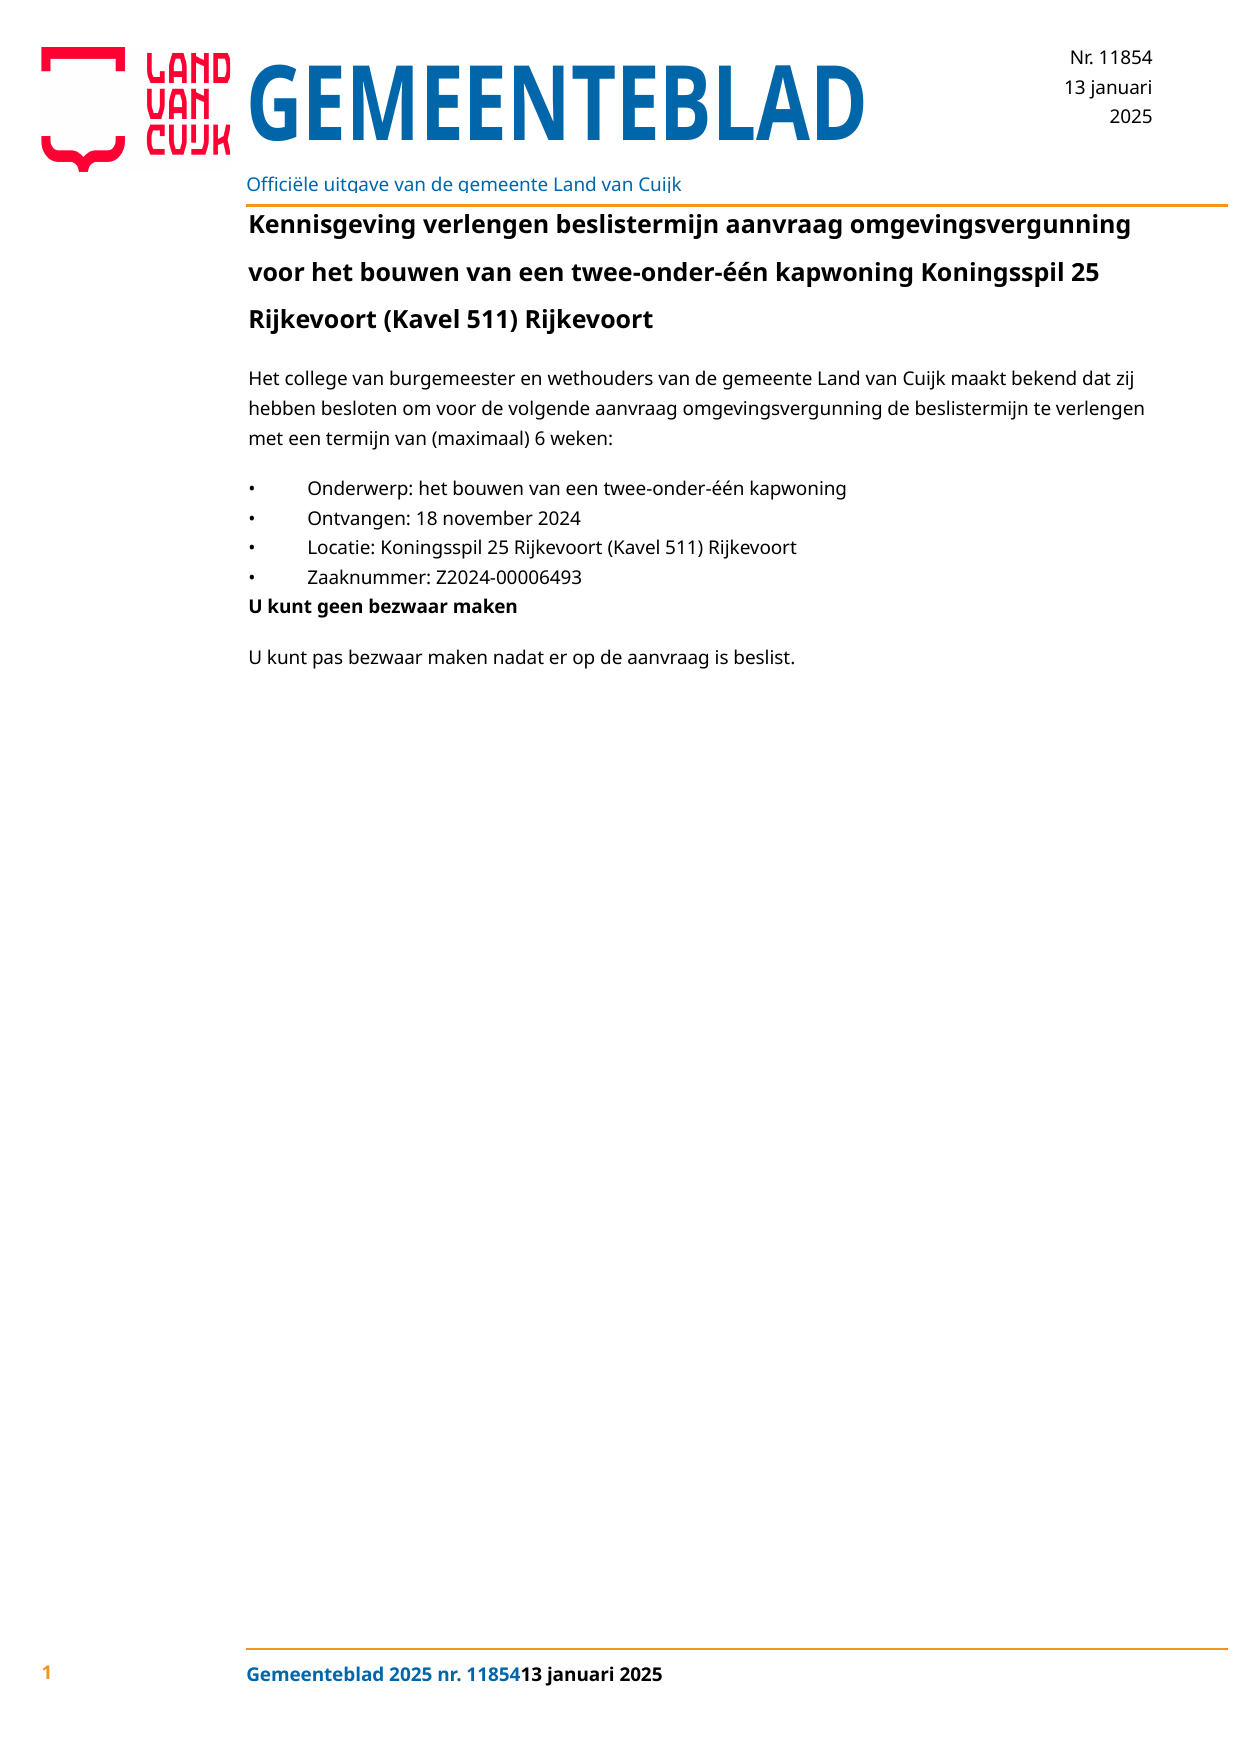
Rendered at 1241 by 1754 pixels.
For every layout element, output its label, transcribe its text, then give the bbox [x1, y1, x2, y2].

list Onderwerp: het bouwen van een twee-onder-één kapwoning [248, 475, 1152, 501]
list Locatie: Koningsspil 25 Rijkevoort (Kavel 511) Rijkevoort [248, 534, 1152, 560]
list Ontvangen: 18 november 2024 [248, 505, 1152, 530]
list Zaaknummer: Z2024-00006493 [248, 564, 1152, 589]
text Het college van burgemeester en wethouders van de gemeente Land van Cuijk maakt bekend dat zij hebben besloten om voor de volgende aanvraag omgevingsvergunning de beslistermijn te verlengen met een termijn van (maximaal) 6 weken: [248, 366, 1152, 450]
text U kunt geen bezwaar maken [248, 593, 1152, 619]
text Kennisgeving verlengen beslistermijn aanvraag omgevingsvergunning voor het bouwen van een twee-onder-één kapwoning Koningsspil 25 Rijkevoort (Kavel 511) Rijkevoort [248, 207, 1152, 336]
picture [41, 47, 231, 172]
text U kunt pas bezwaar maken nadat er op de aanvraag is beslist. [248, 644, 1152, 669]
